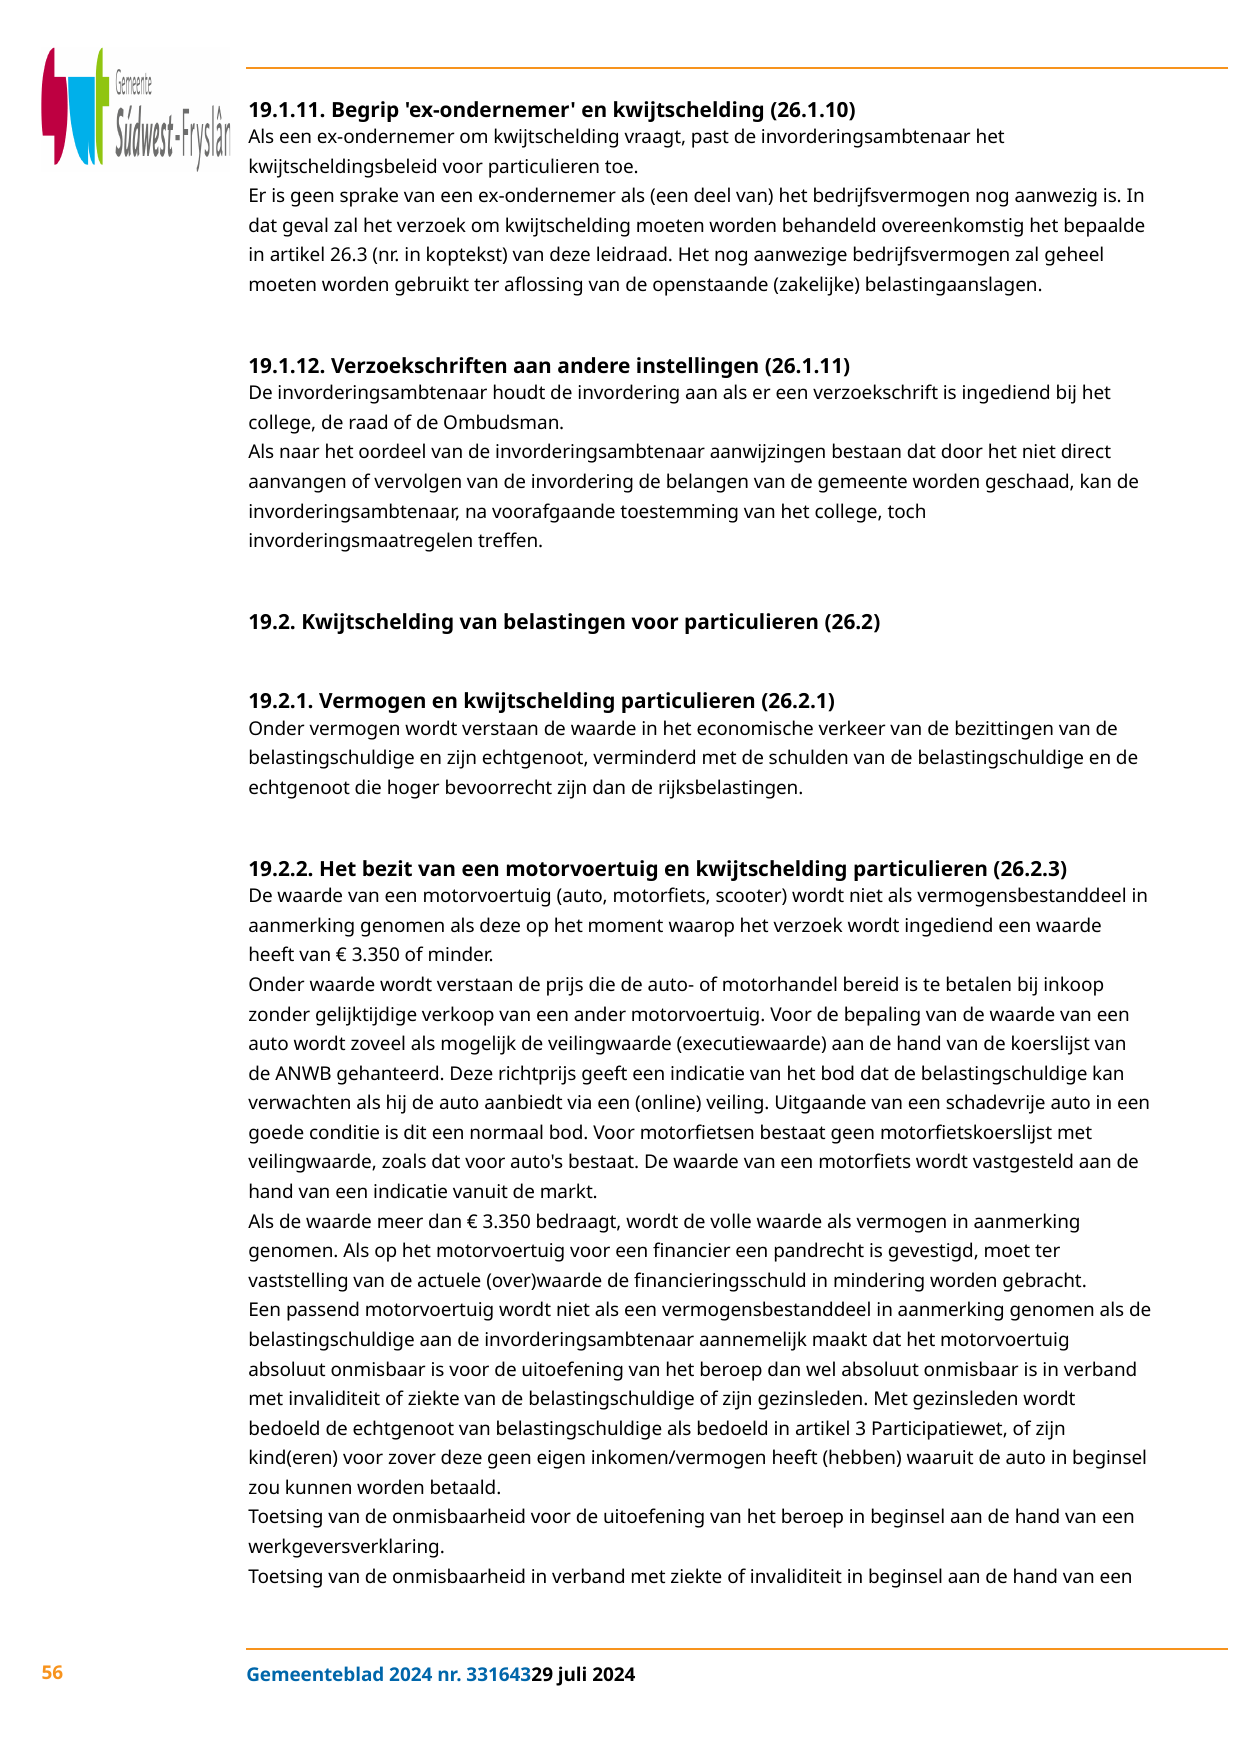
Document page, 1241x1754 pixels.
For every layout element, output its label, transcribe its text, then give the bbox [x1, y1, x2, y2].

text Onder waarde wordt verstaan de prijs die de auto- of motorhandel bereid is te betalen bij inkoop zonder gelijktijdige verkoop van een ander motorvoertuig. Voor de bepaling van de waarde van een auto wordt zoveel als mogelijk de veilingwaarde (executiewaarde) aan de hand van de koerslijst van de ANWB gehanteerd. Deze richtprijs geeft een indicatie van het bod dat de belastingschuldige kan verwachten als hij de auto aanbiedt via een (online) veiling. Uitgaande van een schadevrije auto in een goede conditie is dit een normaal bod. Voor motorfietsen bestaat geen motorfietskoerslijst met veilingwaarde, zoals dat voor auto's bestaat. De waarde van een motorfiets wordt vastgesteld aan de hand van een indicatie vanuit de markt. [248, 971, 1152, 1204]
text De waarde van een motorvoertuig (auto, motorfiets, scooter) wordt niet als vermogensbestanddeel in aanmerking genomen als deze op het moment waarop het verzoek wordt ingediend een waarde heeft van € 3.350 of minder. [248, 882, 1152, 967]
text 19.1.11. Begrip 'ex-ondernemer' en kwijtschelding (26.1.10) [248, 95, 1152, 123]
text 19.2.2. Het bezit van een motorvoertuig en kwijtschelding particulieren (26.2.3) [248, 854, 1152, 882]
text 19.2.1. Vermogen en kwijtschelding particulieren (26.2.1) [248, 686, 1152, 715]
text 19.1.12. Verzoekschriften aan andere instellingen (26.1.11) [248, 351, 1152, 379]
text Als naar het oordeel van de invorderingsambtenaar aanwijzingen bestaan dat door het niet direct aanvangen of vervolgen van de invordering de belangen van de gemeente worden geschaad, kan de invorderingsambtenaar, na voorafgaande toestemming van het college, toch invorderingsmaatregelen treffen. [248, 439, 1152, 553]
text Als de waarde meer dan € 3.350 bedraagt, wordt de volle waarde als vermogen in aanmerking genomen. Als op het motorvoertuig voor een financier een pandrecht is gevestigd, moet ter vaststelling van de actuele (over)waarde de financieringsschuld in mindering worden gebracht. [248, 1208, 1152, 1293]
text Als een ex-ondernemer om kwijtschelding vraagt, past de invorderingsambtenaar het kwijtscheldingsbeleid voor particulieren toe. [248, 123, 1152, 178]
text 19.2. Kwijtschelding van belastingen voor particulieren (26.2) [248, 607, 1152, 636]
text De invorderingsambtenaar houdt de invordering aan als er een verzoekschrift is ingediend bij het college, de raad of de Ombudsman. [248, 379, 1152, 435]
text Er is geen sprake van een ex-ondernemer als (een deel van) het bedrijfsvermogen nog aanwezig is. In dat geval zal het verzoek om kwijtschelding moeten worden behandeld overeenkomstig het bepaalde in artikel 26.3 (nr. in koptekst) van deze leidraad. Het nog aanwezige bedrijfsvermogen zal geheel moeten worden gebruikt ter aflossing van de openstaande (zakelijke) belastingaanslagen. [248, 182, 1152, 297]
text Onder vermogen wordt verstaan de waarde in het economische verkeer van de bezittingen van de belastingschuldige en zijn echtgenoot, verminderd met de schulden van de belastingschuldige en de echtgenoot die hoger bevoorrecht zijn dan de rijksbelastingen. [248, 715, 1152, 800]
text Een passend motorvoertuig wordt niet als een vermogensbestanddeel in aanmerking genomen als de belastingschuldige aan de invorderingsambtenaar aannemelijk maakt dat het motorvoertuig absoluut onmisbaar is voor de uitoefening van het beroep dan wel absoluut onmisbaar is in verband met invaliditeit of ziekte van de belastingschuldige of zijn gezinsleden. Met gezinsleden wordt bedoeld de echtgenoot van belastingschuldige als bedoeld in artikel 3 Participatiewet, of zijn kind(eren) voor zover deze geen eigen inkomen/vermogen heeft (hebben) waaruit de auto in beginsel zou kunnen worden betaald. [248, 1297, 1152, 1500]
picture [41, 47, 231, 172]
text Toetsing van de onmisbaarheid in verband met ziekte of invaliditeit in beginsel aan de hand van een [248, 1563, 1152, 1588]
text Toetsing van de onmisbaarheid voor de uitoefening van het beroep in beginsel aan de hand van een werkgeversverklaring. [248, 1504, 1152, 1559]
